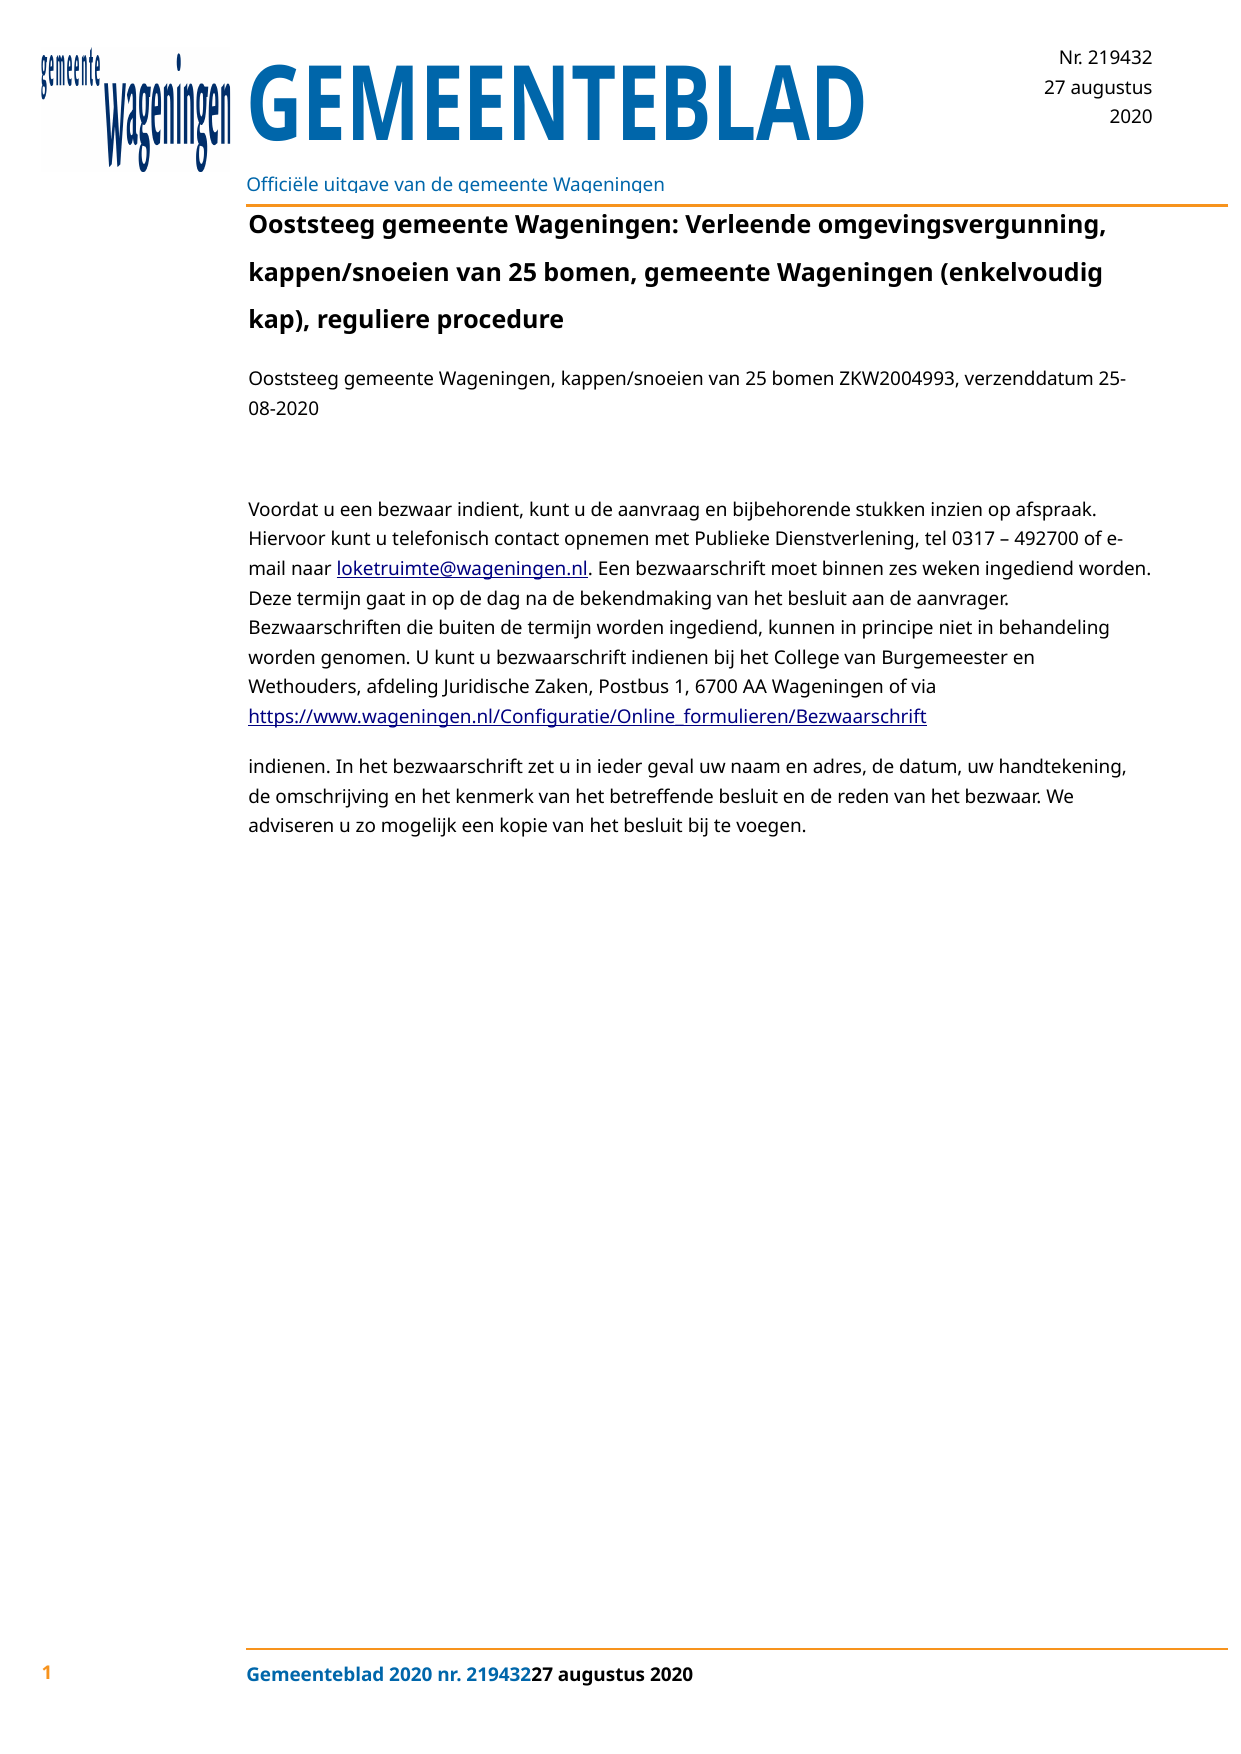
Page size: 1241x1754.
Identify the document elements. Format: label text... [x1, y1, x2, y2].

text Voordat u een bezwaar indient, kunt u de aanvraag en bijbehorende stukken inzien op afspraak. Hiervoor kunt u telefonisch contact opnemen met Publieke Dienstverlening, tel 0317 – 492700 of e-mail naar loketruimte@wageningen.nl. Een bezwaarschrift moet binnen zes weken ingediend worden. Deze termijn gaat in op de dag na de bekendmaking van het besluit aan de aanvrager. Bezwaarschriften die buiten de termijn worden ingediend, kunnen in principe niet in behandeling worden genomen. U kunt u bezwaarschrift indienen bij het College van Burgemeester en Wethouders, afdeling Juridische Zaken, Postbus 1, 6700 AA Wageningen of via https://www.wageningen.nl/Configuratie/Online_formulieren/Bezwaarschrift [248, 496, 1152, 729]
text Ooststeeg gemeente Wageningen: Verleende omgevingsvergunning, kappen/snoeien van 25 bomen, gemeente Wageningen (enkelvoudig kap), reguliere procedure [248, 207, 1152, 336]
picture [41, 47, 231, 172]
text Ooststeeg gemeente Wageningen, kappen/snoeien van 25 bomen ZKW2004993, verzenddatum 25-08-2020 [248, 366, 1152, 421]
text indienen. In het bezwaarschrift zet u in ieder geval uw naam en adres, de datum, uw handtekening, de omschrijving en het kenmerk van het betreffende besluit en de reden van het bezwaar. We adviseren u zo mogelijk een kopie van het besluit bij te voegen. [248, 753, 1152, 838]
